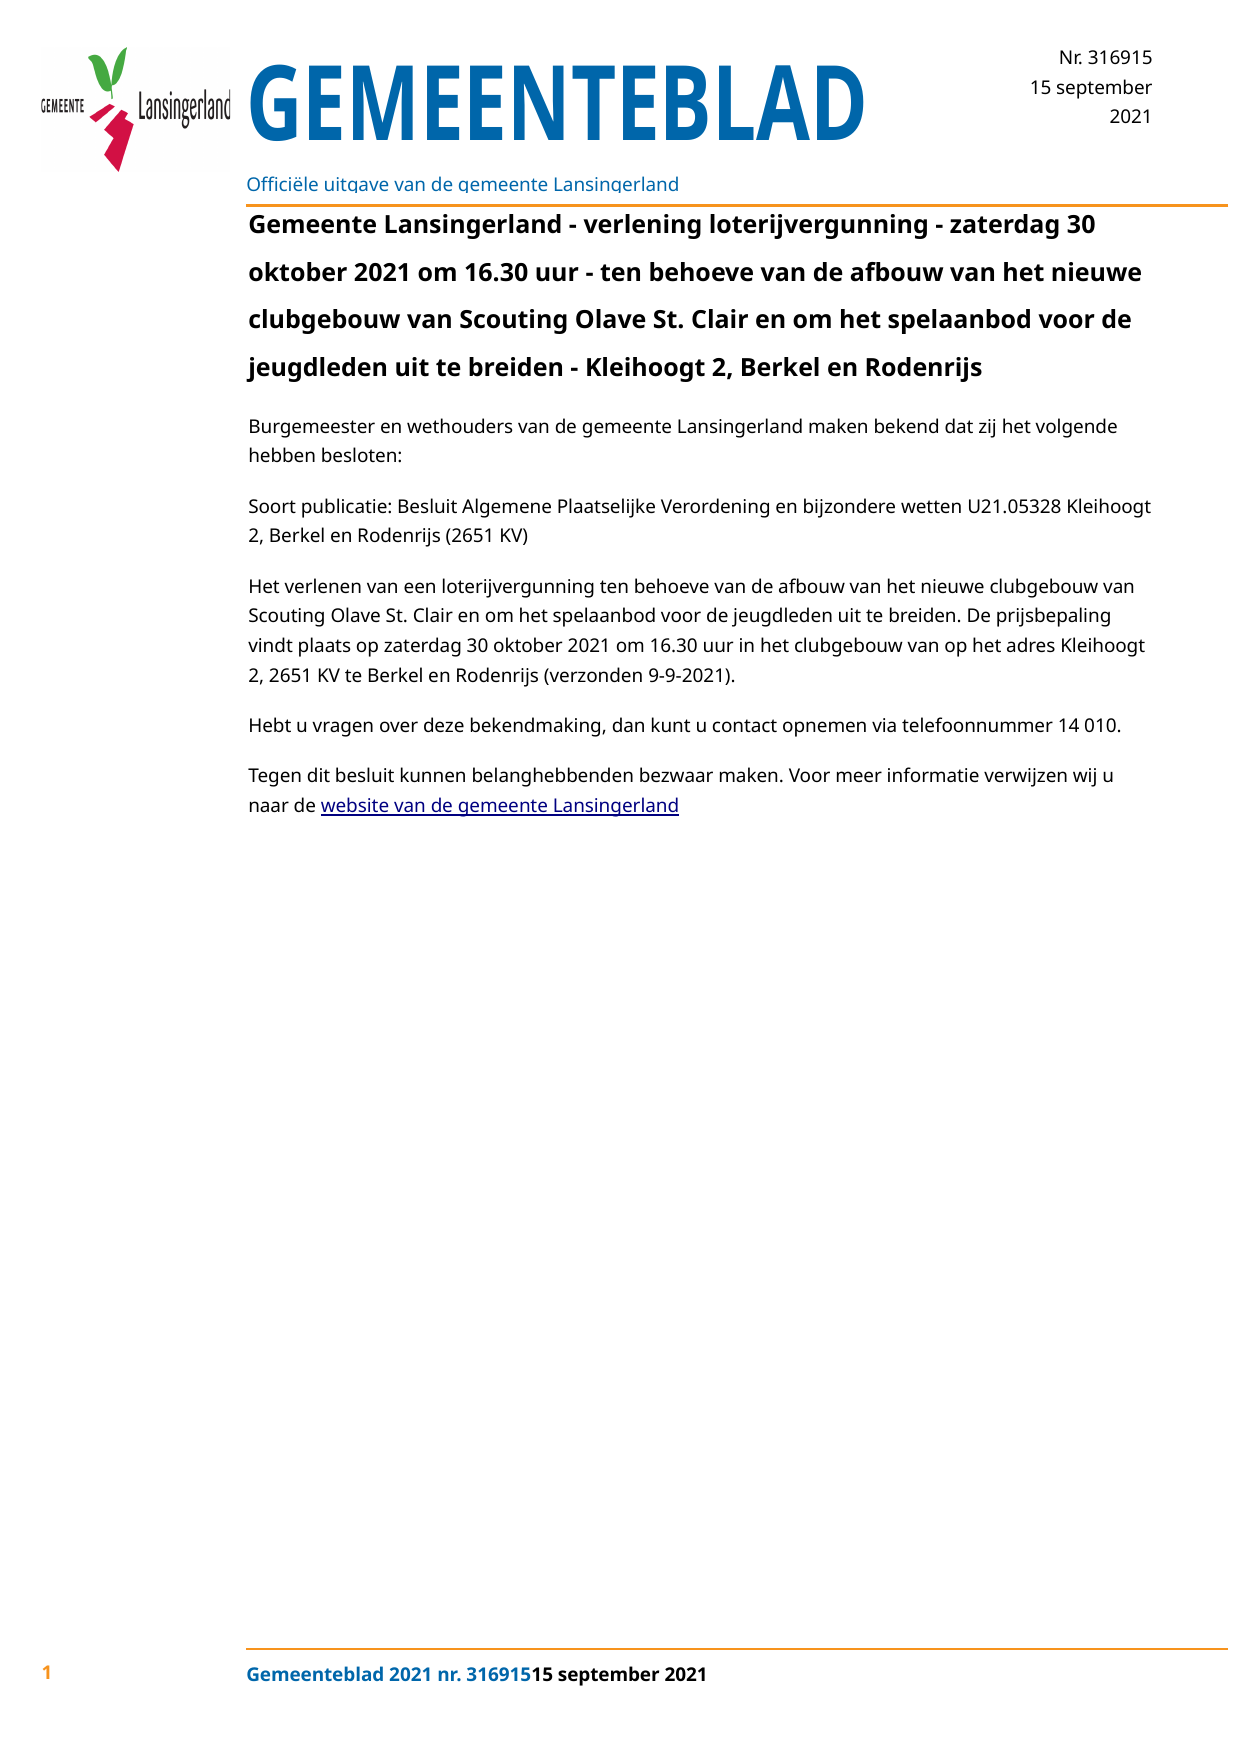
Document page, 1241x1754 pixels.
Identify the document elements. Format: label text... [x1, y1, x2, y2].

text Hebt u vragen over deze bekendmaking, dan kunt u contact opnemen via telefoonnummer 14 010. [248, 712, 1152, 738]
picture [41, 47, 231, 172]
text Soort publicatie: Besluit Algemene Plaatselijke Verordening en bijzondere wetten U21.05328 Kleihoogt 2, Berkel en Rodenrijs (2651 KV) [248, 493, 1152, 548]
text Burgemeester en wethouders van de gemeente Lansingerland maken bekend dat zij het volgende hebben besloten: [248, 413, 1152, 468]
text Tegen dit besluit kunnen belanghebbenden bezwaar maken. Voor meer informatie verwijzen wij u naar de website van de gemeente Lansingerland [248, 763, 1152, 818]
text Het verlenen van een loterijvergunning ten behoeve van de afbouw van het nieuwe clubgebouw van Scouting Olave St. Clair en om het spelaanbod voor de jeugdleden uit te breiden. De prijsbepaling vindt plaats op zaterdag 30 oktober 2021 om 16.30 uur in het clubgebouw van op het adres Kleihoogt 2, 2651 KV te Berkel en Rodenrijs (verzonden 9-9-2021). [248, 573, 1152, 688]
text Gemeente Lansingerland - verlening loterijvergunning - zaterdag 30 oktober 2021 om 16.30 uur - ten behoeve van de afbouw van het nieuwe clubgebouw van Scouting Olave St. Clair en om het spelaanbod voor de jeugdleden uit te breiden - Kleihoogt 2, Berkel en Rodenrijs [248, 207, 1152, 384]
